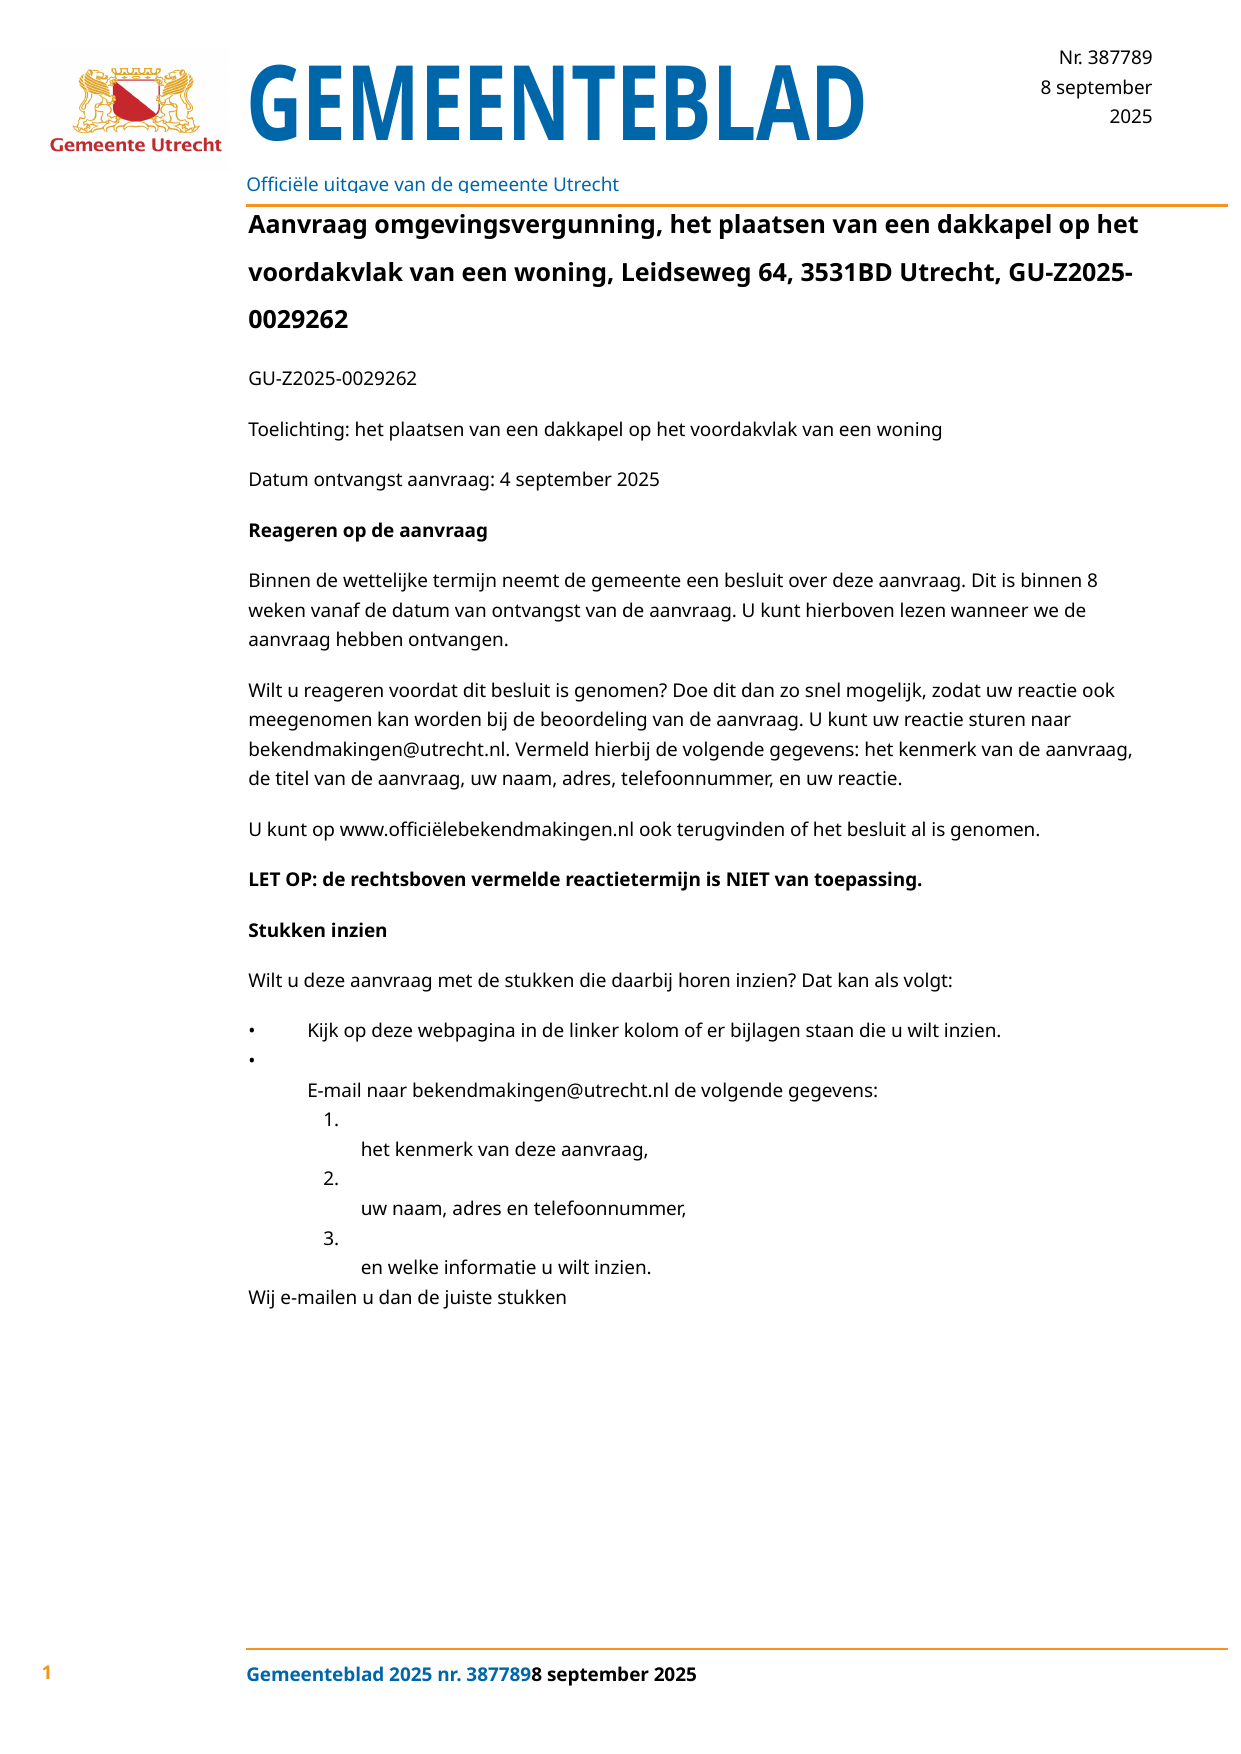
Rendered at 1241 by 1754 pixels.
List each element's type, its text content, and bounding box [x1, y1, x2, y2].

list Kijk op deze webpagina in de linker kolom of er bijlagen staan die u wilt inzien. [248, 1018, 1152, 1043]
text Binnen de wettelijke termijn neemt de gemeente een besluit over deze aanvraag. Dit is binnen 8 weken vanaf de datum van ontvangst van de aanvraag. U kunt hierboven lezen wanneer we de aanvraag hebben ontvangen. [248, 567, 1152, 652]
list E-mail naar bekendmakingen@utrecht.nl de volgende gegevens: [248, 1077, 1152, 1102]
picture [41, 47, 231, 172]
text Stukken inzien [248, 917, 1152, 942]
list en welke informatie u wilt inzien. [323, 1254, 1152, 1280]
text Toelichting: het plaatsen van een dakkapel op het voordakvlak van een woning [248, 416, 1152, 442]
text Reageren op de aanvraag [248, 517, 1152, 542]
text LET OP: de rechtsboven vermelde reactietermijn is NIET van toepassing. [248, 866, 1152, 892]
list het kenmerk van deze aanvraag, [323, 1136, 1152, 1162]
text Wij e-mailen u dan de juiste stukken [248, 1284, 1152, 1309]
text GU-Z2025-0029262 [248, 366, 1152, 391]
text Wilt u deze aanvraag met de stukken die daarbij horen inzien? Dat kan als volgt: [248, 967, 1152, 993]
text Datum ontvangst aanvraag: 4 september 2025 [248, 466, 1152, 492]
text Aanvraag omgevingsvergunning, het plaatsen van een dakkapel op het voordakvlak van een woning, Leidseweg 64, 3531BD Utrecht, GU-Z2025-0029262 [248, 207, 1152, 336]
list uw naam, adres en telefoonnummer, [323, 1195, 1152, 1221]
text Wilt u reageren voordat dit besluit is genomen? Doe dit dan zo snel mogelijk, zodat uw reactie ook meegenomen kan worden bij de beoordeling van de aanvraag. U kunt uw reactie sturen naar bekendmakingen@utrecht.nl. Vermeld hierbij de volgende gegevens: het kenmerk van de aanvraag, de titel van de aanvraag, uw naam, adres, telefoonnummer, en uw reactie. [248, 677, 1152, 791]
text U kunt op www.officiëlebekendmakingen.nl ook terugvinden of het besluit al is genomen. [248, 816, 1152, 842]
